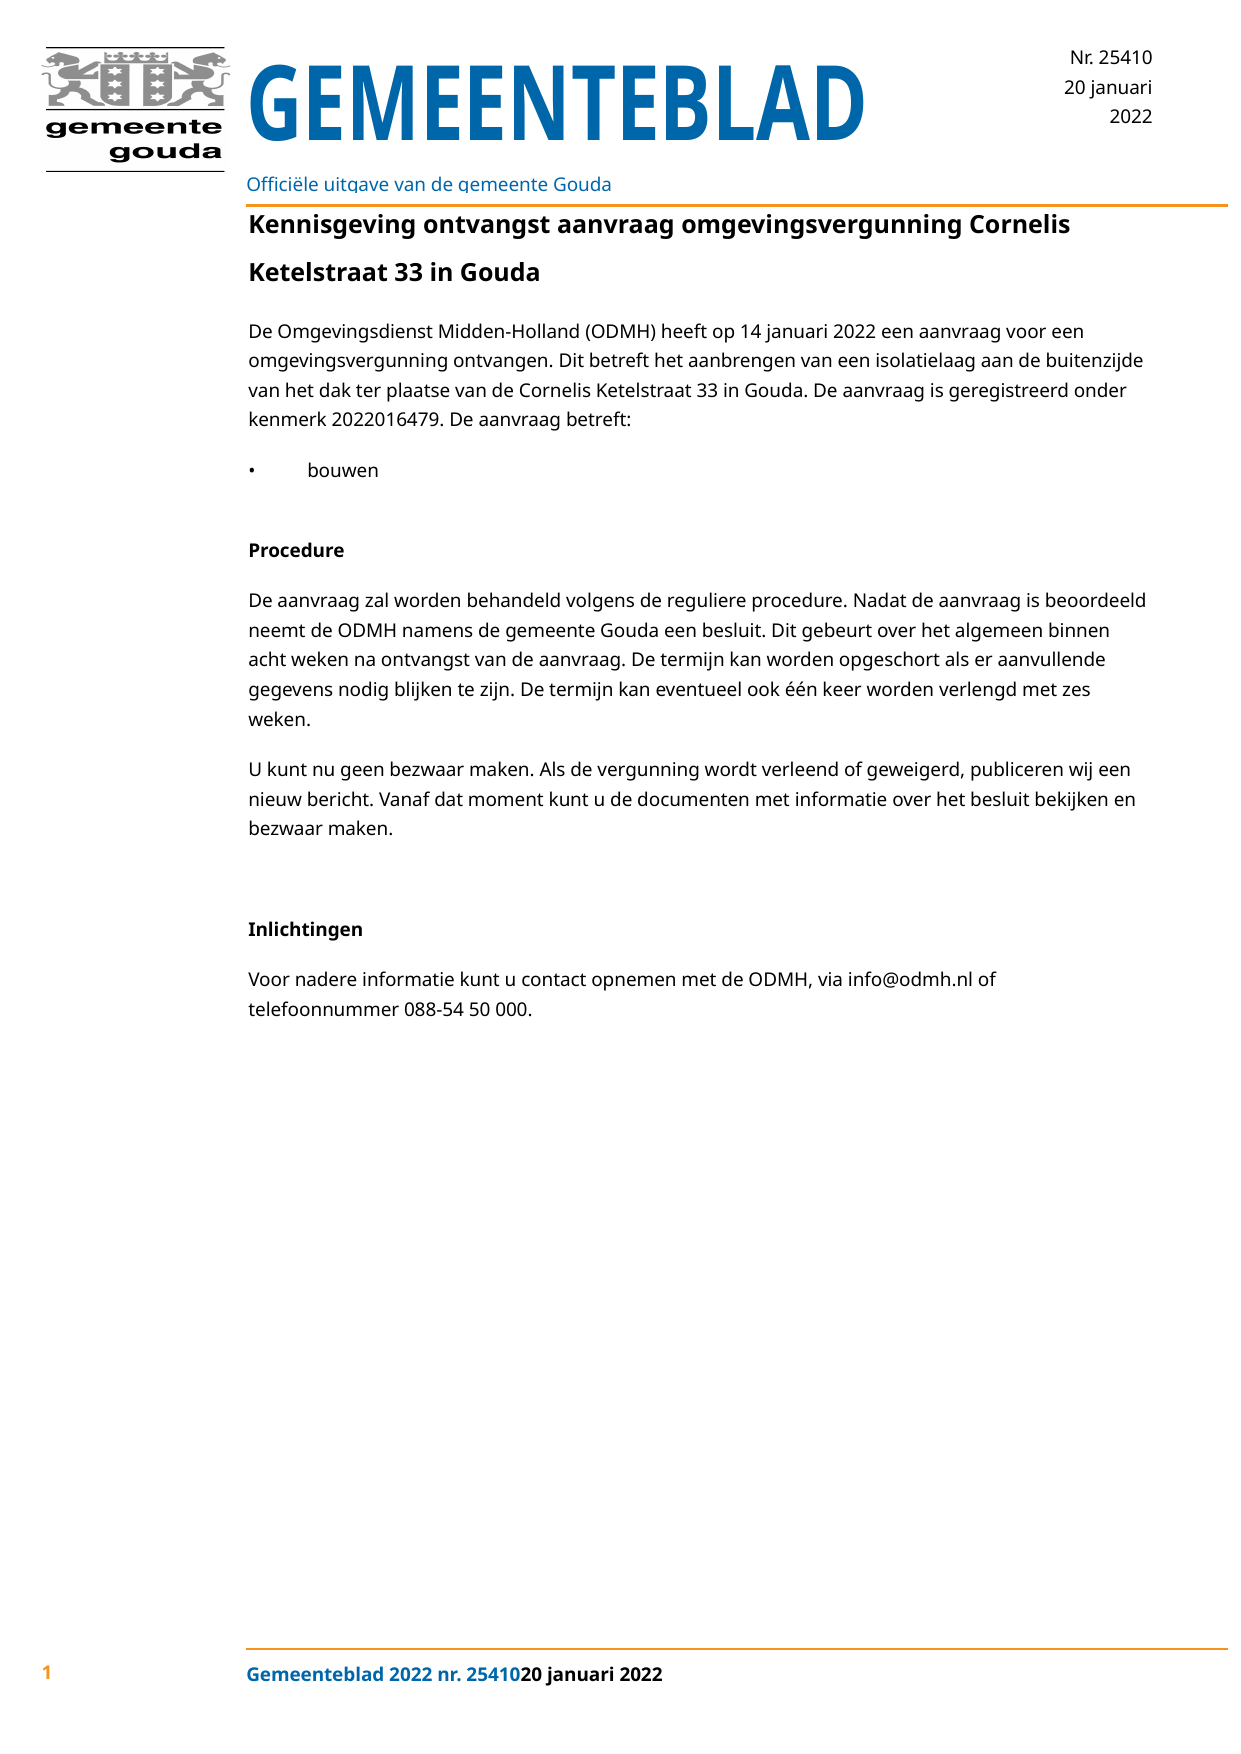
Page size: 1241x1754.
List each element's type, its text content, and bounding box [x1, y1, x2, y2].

list bouwen [248, 457, 1152, 483]
text Voor nadere informatie kunt u contact opnemen met de ODMH, via info@odmh.nl of telefoonnummer 088-54 50 000. [248, 967, 1152, 1022]
picture [41, 47, 231, 172]
text Kennisgeving ontvangst aanvraag omgevingsvergunning Cornelis Ketelstraat 33 in Gouda [248, 207, 1152, 288]
text De Omgevingsdienst Midden-Holland (ODMH) heeft op 14 januari 2022 een aanvraag voor een omgevingsvergunning ontvangen. Dit betreft het aanbrengen van een isolatielaag aan de buitenzijde van het dak ter plaatse van de Cornelis Ketelstraat 33 in Gouda. De aanvraag is geregistreerd onder kenmerk 2022016479. De aanvraag betreft: [248, 318, 1152, 432]
text De aanvraag zal worden behandeld volgens de reguliere procedure. Nadat de aanvraag is beoordeeld neemt de ODMH namens de gemeente Gouda een besluit. Dit gebeurt over het algemeen binnen acht weken na ontvangst van de aanvraag. De termijn kan worden opgeschort als er aanvullende gegevens nodig blijken te zijn. De termijn kan eventueel ook één keer worden verlengd met zes weken. [248, 587, 1152, 732]
text U kunt nu geen bezwaar maken. Als de vergunning wordt verleend of geweigerd, publiceren wij een nieuw bericht. Vanaf dat moment kunt u de documenten met informatie over het besluit bekijken en bezwaar maken. [248, 756, 1152, 841]
text Procedure [248, 537, 1152, 563]
text Inlichtingen [248, 916, 1152, 942]
